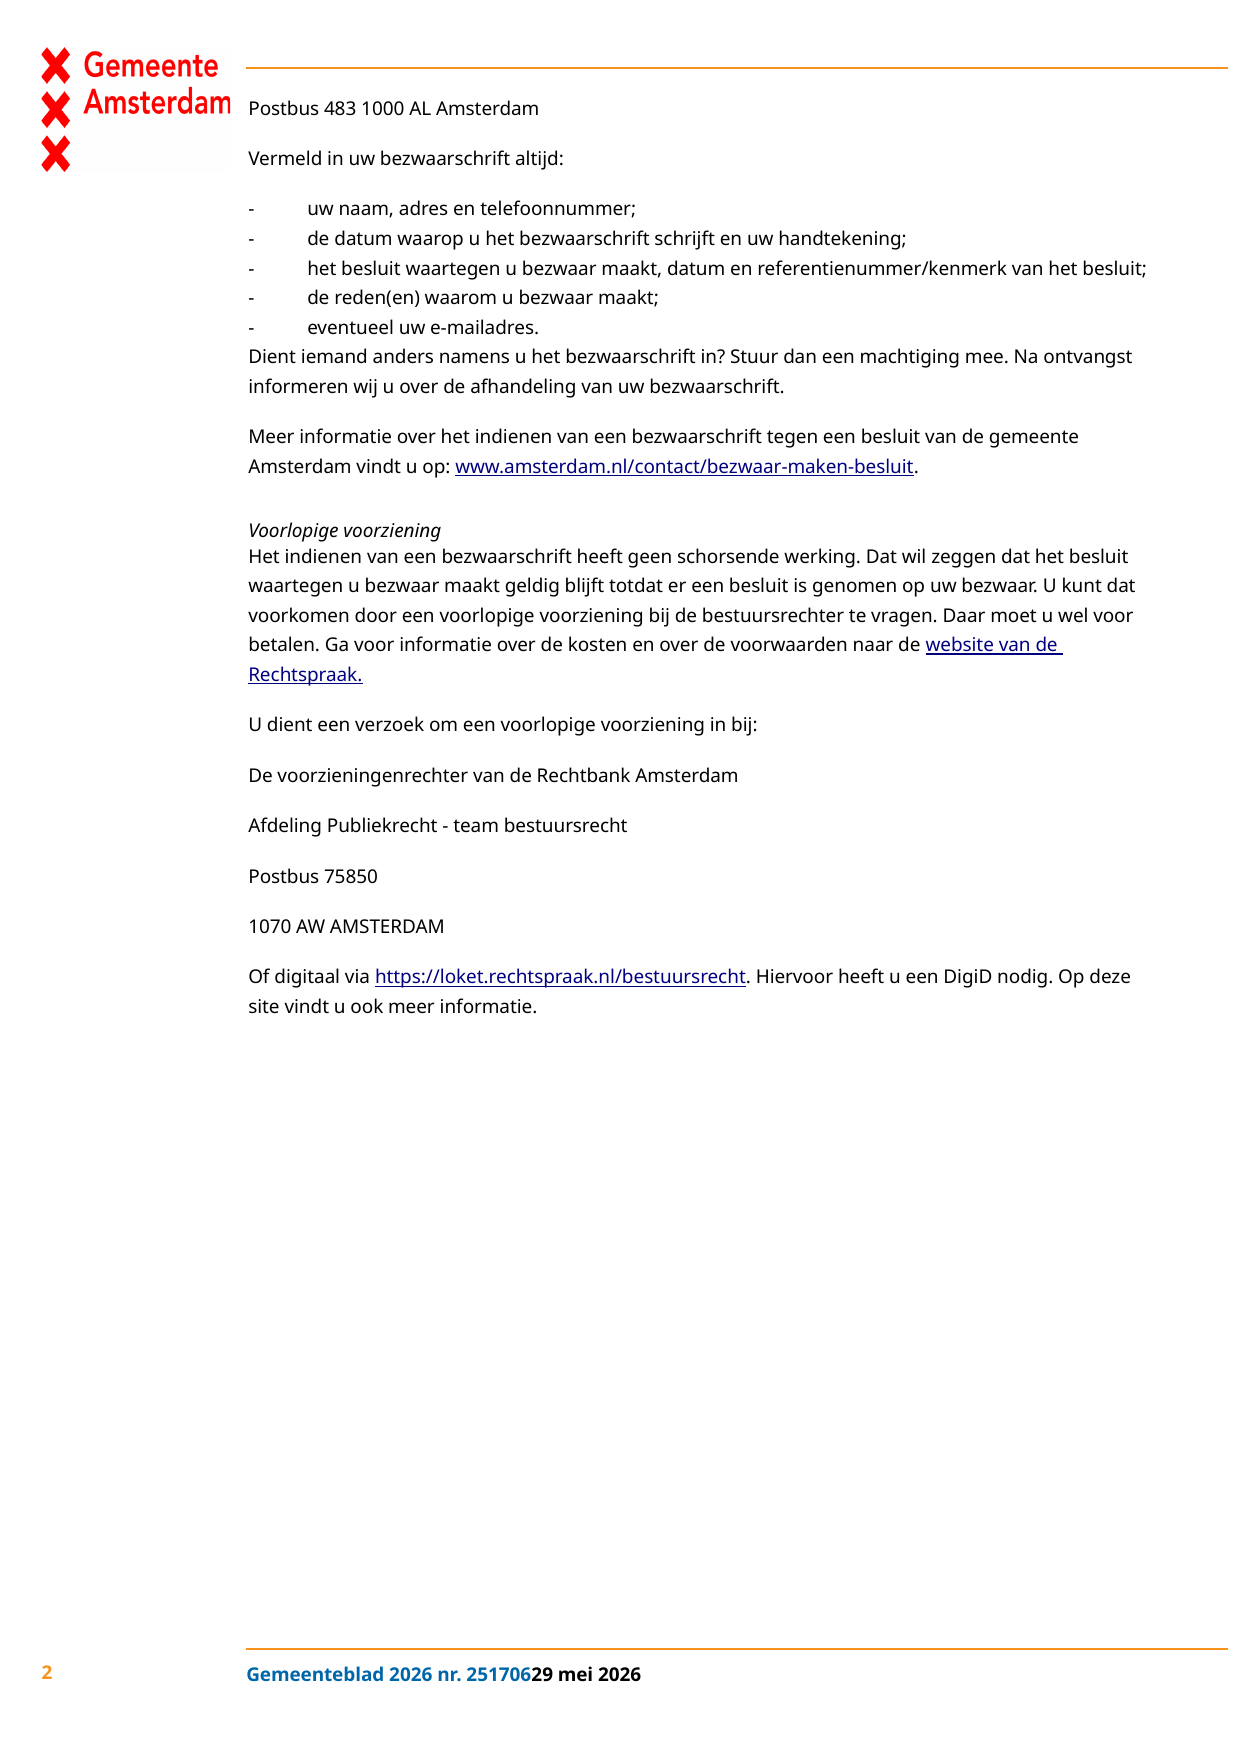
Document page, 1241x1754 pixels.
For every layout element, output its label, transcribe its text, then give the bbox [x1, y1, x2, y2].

text Afdeling Publiekrecht - team bestuursrecht [248, 812, 1152, 838]
picture [41, 47, 231, 172]
list de datum waarop u het bezwaarschrift schrijft en uw handtekening; [248, 225, 1152, 251]
text Postbus 75850 [248, 863, 1152, 888]
text Voorlopige voorziening [248, 517, 1152, 543]
text Vermeld in uw bezwaarschrift altijd: [248, 145, 1152, 171]
list het besluit waartegen u bezwaar maakt, datum en referentienummer/kenmerk van het besluit; [248, 255, 1152, 281]
text De voorzieningenrechter van de Rechtbank Amsterdam [248, 762, 1152, 788]
text Dient iemand anders namens u het bezwaarschrift in? Stuur dan een machtiging mee. Na ontvangst informeren wij u over de afhandeling van uw bezwaarschrift. [248, 343, 1152, 399]
list de reden(en) waarom u bezwaar maakt; [248, 284, 1152, 310]
text Postbus 483 1000 AL Amsterdam [248, 95, 1152, 121]
list uw naam, adres en telefoonnummer; [248, 196, 1152, 221]
text Of digitaal via https://loket.rechtspraak.nl/bestuursrecht. Hiervoor heeft u een DigiD nodig. Op deze site vindt u ook meer informatie. [248, 964, 1152, 1019]
text Meer informatie over het indienen van een bezwaarschrift tegen een besluit van de gemeente Amsterdam vindt u op: www.amsterdam.nl/contact/bezwaar-maken-besluit. [248, 423, 1152, 479]
list eventueel uw e-mailadres. [248, 314, 1152, 340]
text Het indienen van een bezwaarschrift heeft geen schorsende werking. Dat wil zeggen dat het besluit waartegen u bezwaar maakt geldig blijft totdat er een besluit is genomen op uw bezwaar. U kunt dat voorkomen door een voorlopige voorziening bij de bestuursrechter te vragen. Daar moet u wel voor betalen. Ga voor informatie over de kosten en over de voorwaarden naar de website van de Rechtspraak. [248, 543, 1152, 687]
text 1070 AW AMSTERDAM [248, 913, 1152, 939]
text U dient een verzoek om een voorlopige voorziening in bij: [248, 712, 1152, 737]
